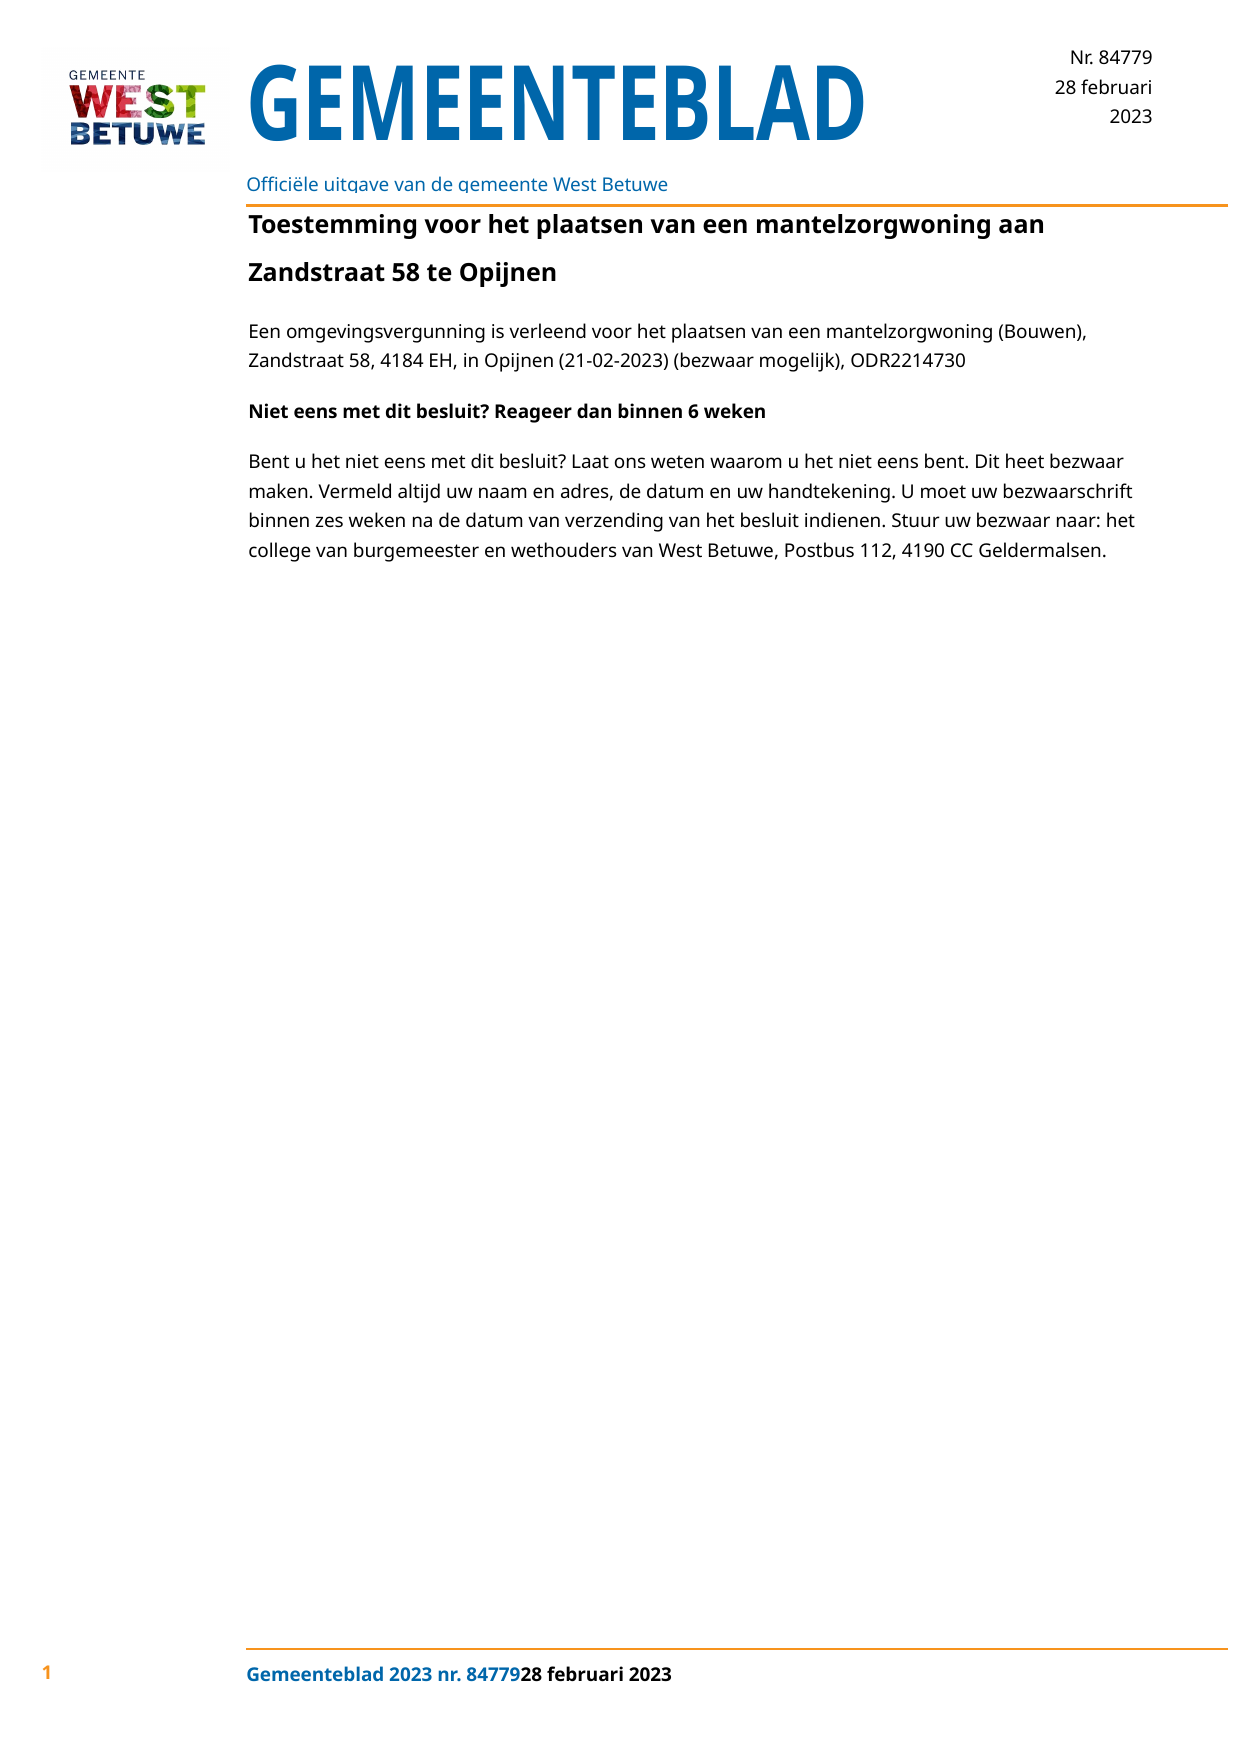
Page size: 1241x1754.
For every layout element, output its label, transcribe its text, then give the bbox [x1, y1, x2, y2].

text Een omgevingsvergunning is verleend voor het plaatsen van een mantelzorgwoning (Bouwen), Zandstraat 58, 4184 EH, in Opijnen (21-02-2023) (bezwaar mogelijk), ODR2214730 [248, 318, 1152, 373]
text Bent u het niet eens met dit besluit? Laat ons weten waarom u het niet eens bent. Dit heet bezwaar maken. Vermeld altijd uw naam en adres, de datum en uw handtekening. U moet uw bezwaarschrift binnen zes weken na de datum van verzending van het besluit indienen. Stuur uw bezwaar naar: het college van burgemeester en wethouders van West Betuwe, Postbus 112, 4190 CC Geldermalsen. [248, 448, 1152, 563]
picture [41, 47, 231, 172]
text Niet eens met dit besluit? Reageer dan binnen 6 weken [248, 398, 1152, 424]
text Toestemming voor het plaatsen van een mantelzorgwoning aan Zandstraat 58 te Opijnen [248, 207, 1152, 288]
